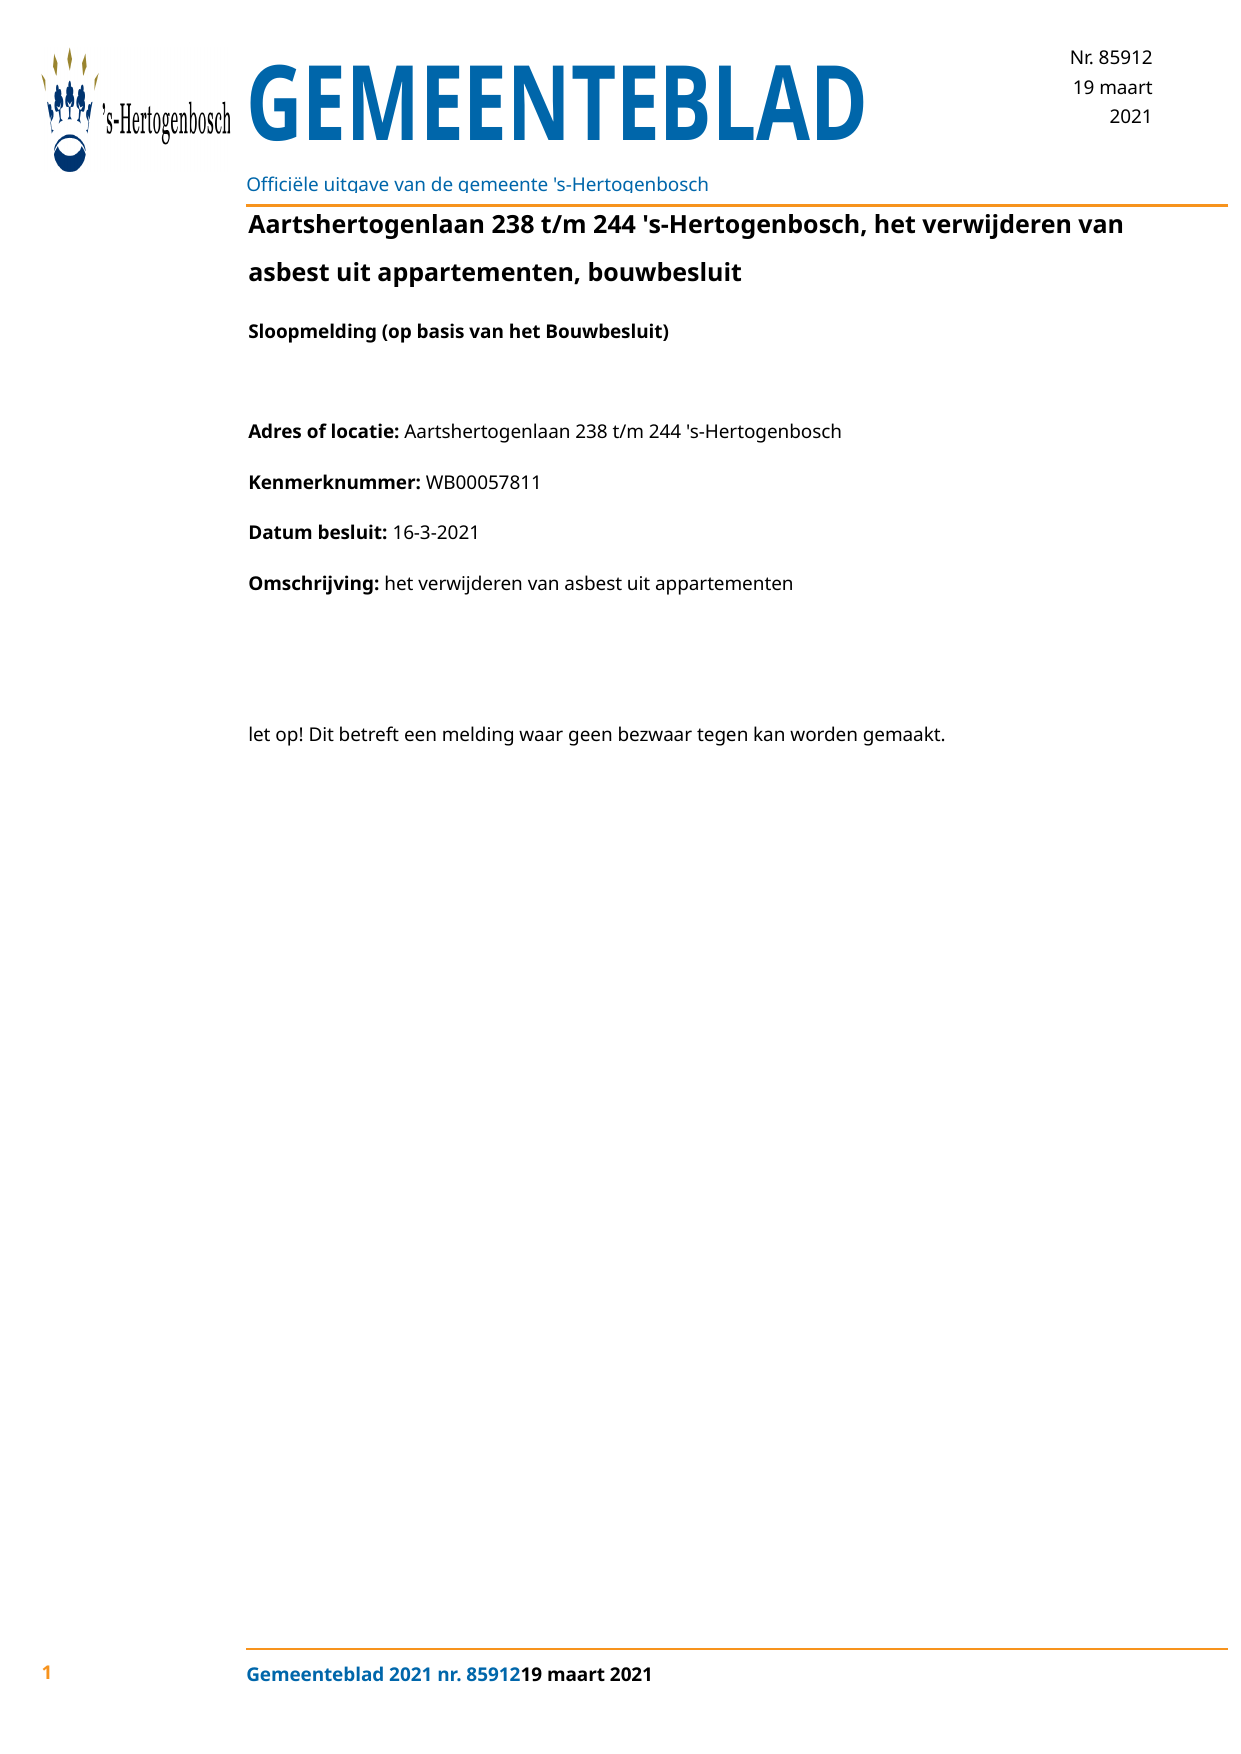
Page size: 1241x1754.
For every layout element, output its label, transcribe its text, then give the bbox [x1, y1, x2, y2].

text let op! Dit betreft een melding waar geen bezwaar tegen kan worden gemaakt. [248, 721, 1152, 747]
text Omschrijving: het verwijderen van asbest uit appartementen [248, 570, 1152, 596]
text Kenmerknummer: WB00057811 [248, 469, 1152, 495]
text Adres of locatie: Aartshertogenlaan 238 t/m 244 's-Hertogenbosch [248, 419, 1152, 444]
text Aartshertogenlaan 238 t/m 244 's-Hertogenbosch, het verwijderen van asbest uit appartementen, bouwbesluit [248, 207, 1152, 288]
text Datum besluit: 16-3-2021 [248, 519, 1152, 545]
picture [41, 47, 231, 172]
text Sloopmelding (op basis van het Bouwbesluit) [248, 318, 1152, 344]
